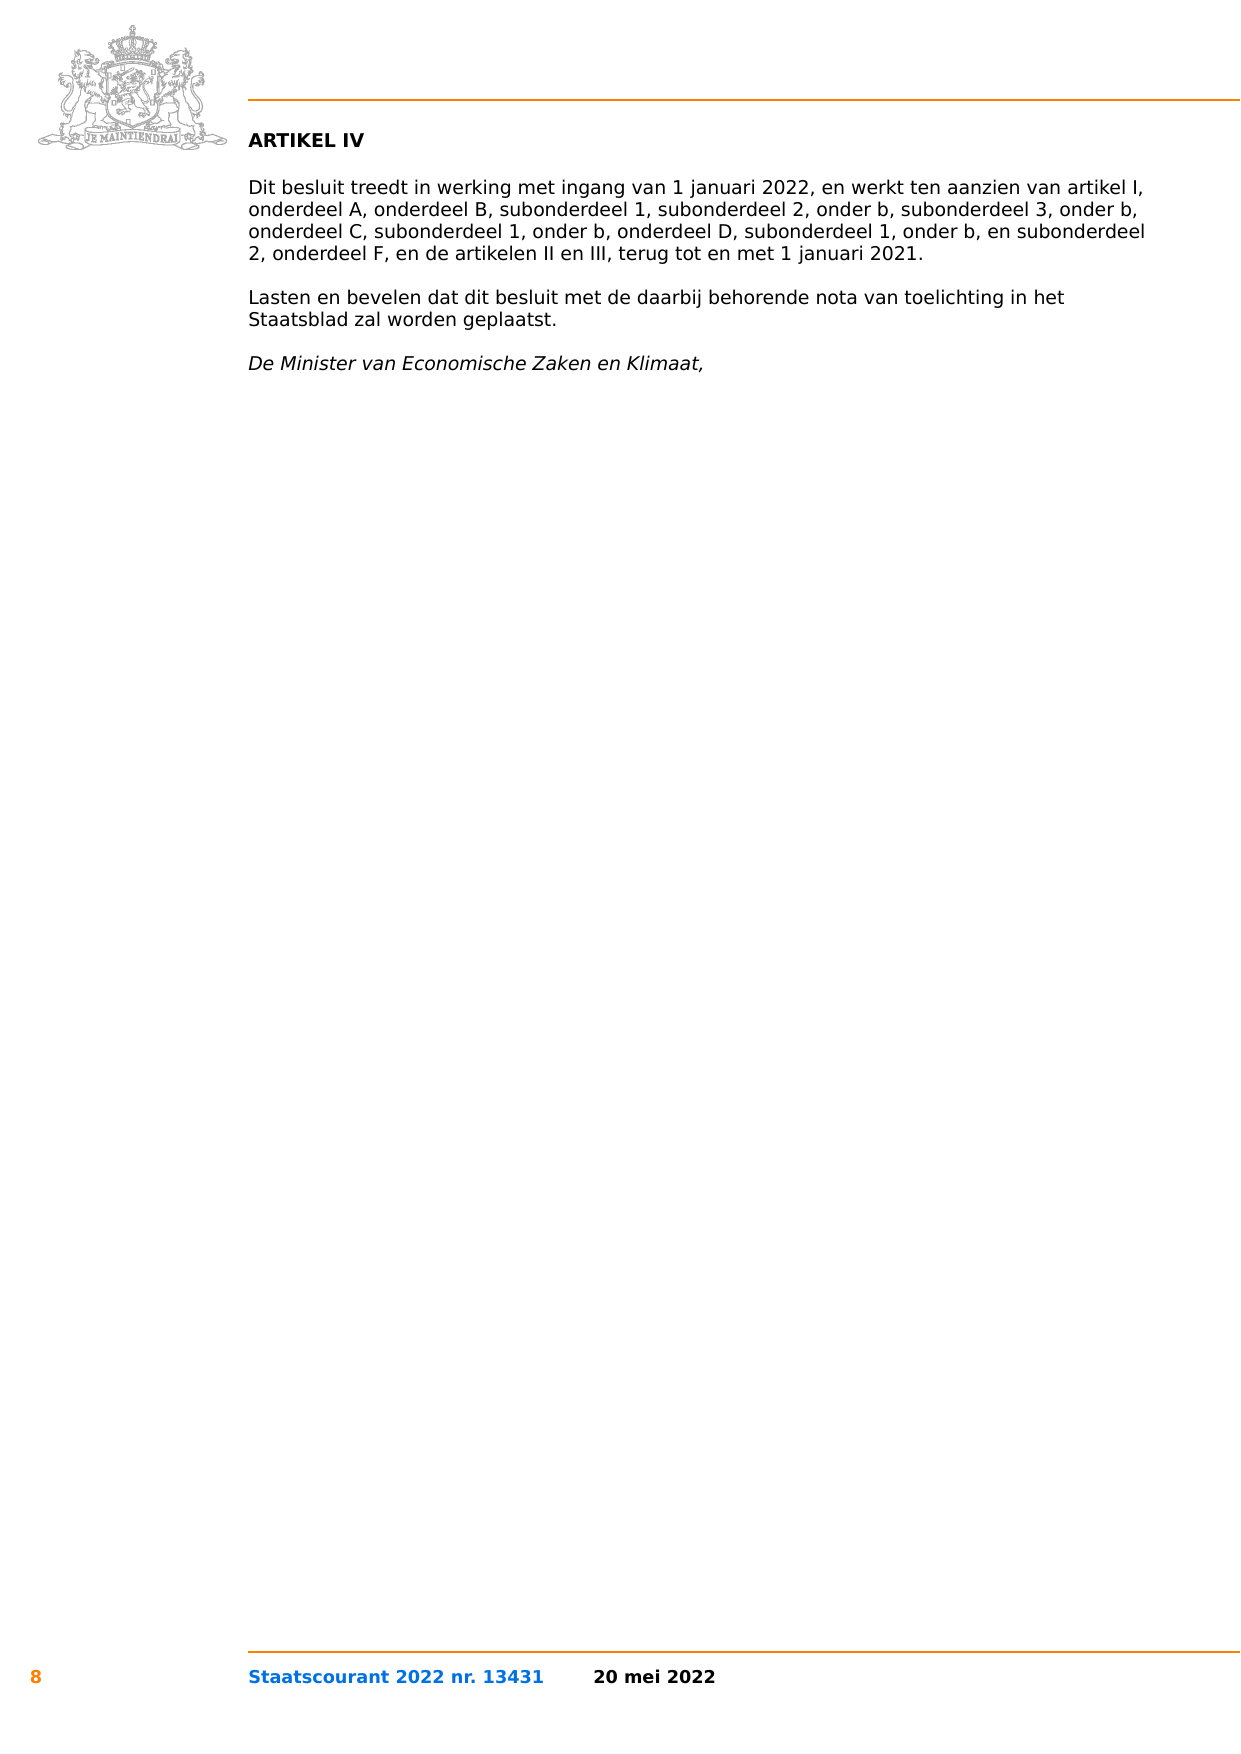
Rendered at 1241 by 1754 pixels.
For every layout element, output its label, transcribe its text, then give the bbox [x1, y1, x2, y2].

text De Minister van Economische Zaken en Klimaat, [248, 352, 1163, 374]
text Dit besluit treedt in werking met ingang van 1 januari 2022, en werkt ten aanzien van artikel I, onderdeel A, onderdeel B, subonderdeel 1, subonderdeel 2, onder b, subonderdeel 3, onder b, onderdeel C, subonderdeel 1, onder b, onderdeel D, subonderdeel 1, onder b, en subonderdeel 2, onderdeel F, en de artikelen II en III, terug tot en met 1 januari 2021. [248, 177, 1163, 265]
text Lasten en bevelen dat dit besluit met de daarbij behorende nota van toelichting in het Staatsblad zal worden geplaatst. [248, 287, 1163, 331]
subtitle ARTIKEL IV [248, 130, 1163, 152]
picture [38, 25, 227, 150]
